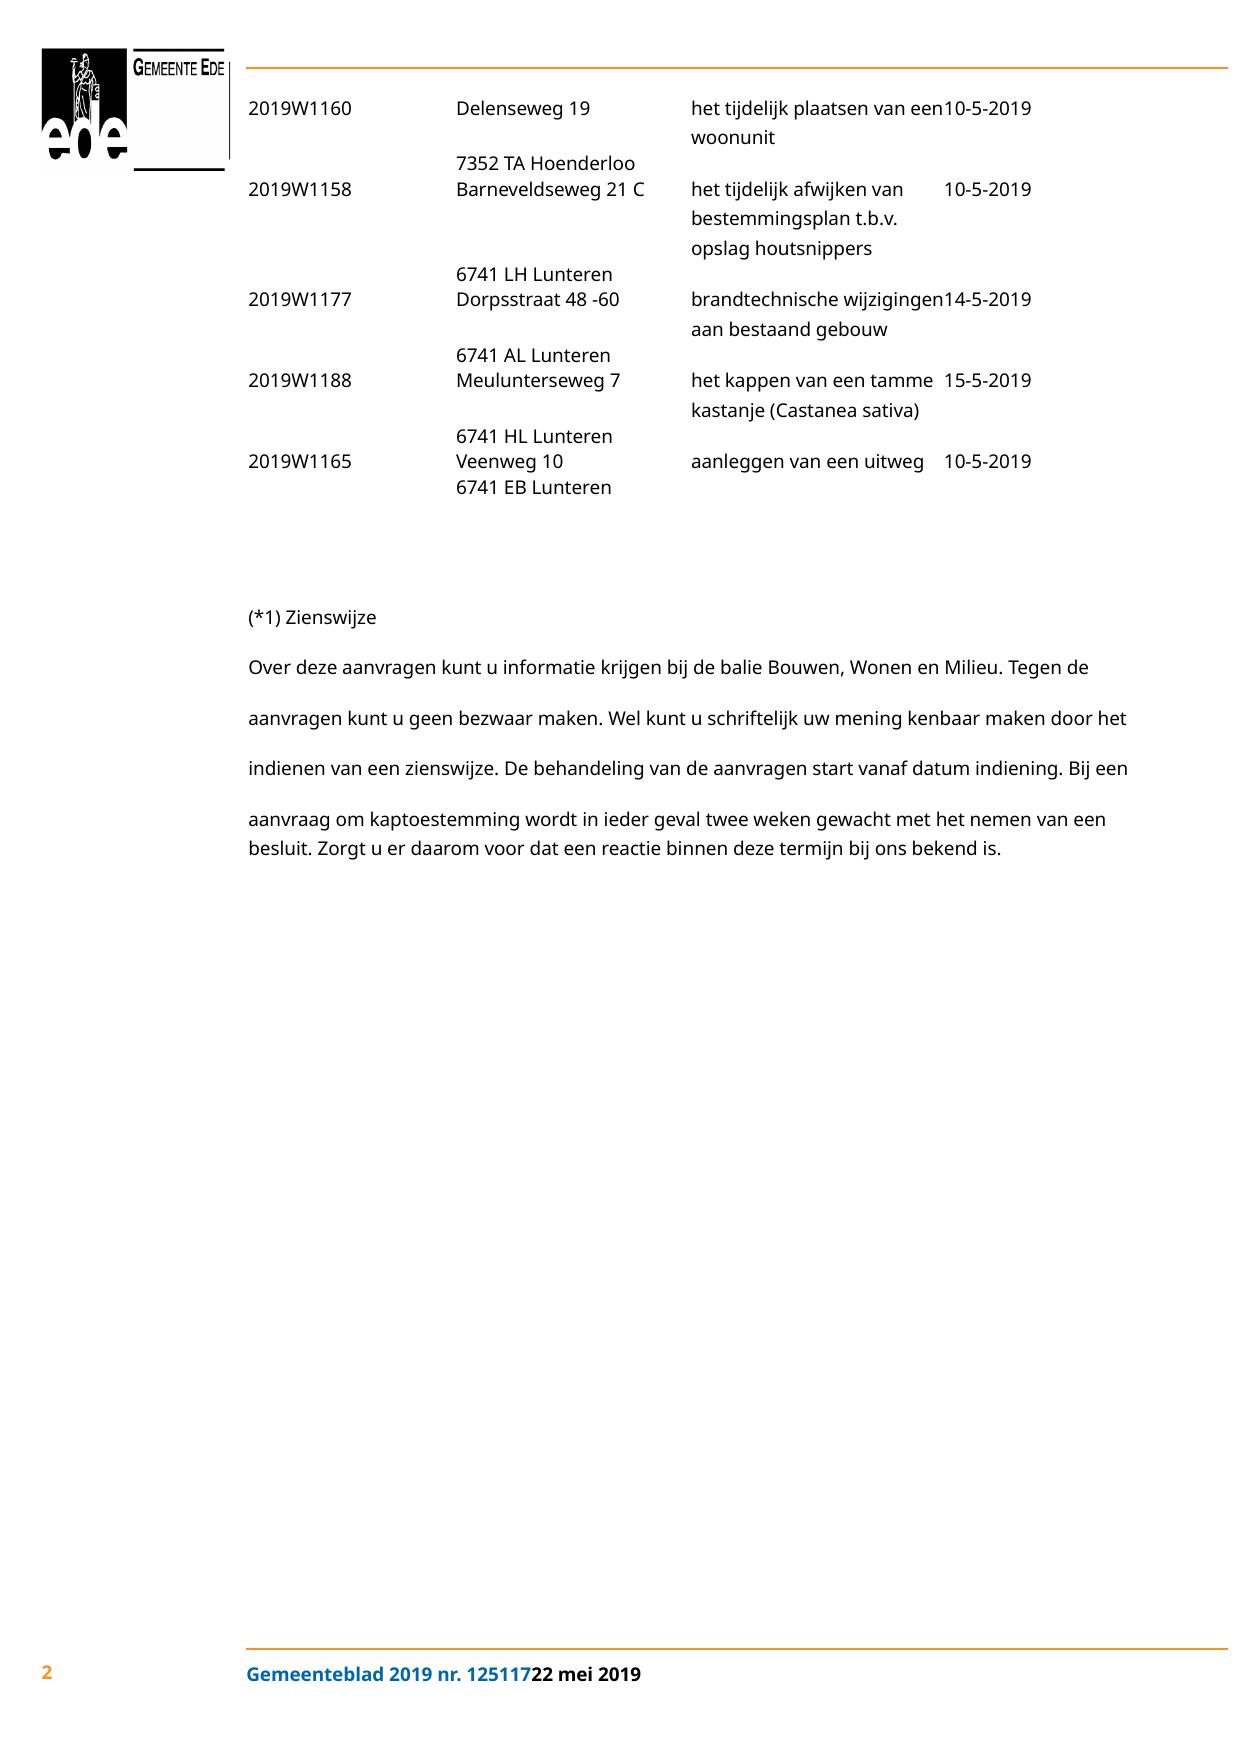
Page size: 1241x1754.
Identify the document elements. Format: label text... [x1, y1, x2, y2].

table_cell 10-5-2019 [944, 176, 1152, 261]
text indienen van een zienswijze. De behandeling van de aanvragen start vanaf datum indiening. Bij een [248, 755, 1152, 781]
table_cell 6741 HL Lunteren [456, 423, 691, 448]
table_cell Delenseweg 19 [456, 95, 691, 150]
table_cell Barneveldseweg 21 C [456, 176, 691, 261]
table_cell 2019W1177 [248, 286, 456, 342]
table_cell [691, 150, 944, 176]
table_cell [248, 474, 456, 500]
table_cell 2019W1160 [248, 95, 456, 150]
table_cell [944, 150, 1152, 176]
table_cell 6741 EB Lunteren [456, 474, 691, 500]
table_cell het tijdelijk afwijken van bestemmingsplan t.b.v. opslag houtsnippers [691, 176, 944, 261]
table_cell het kappen van een tamme kastanje (Castanea sativa) [691, 368, 944, 423]
table_cell 6741 LH Lunteren [456, 261, 691, 286]
table_cell [944, 423, 1152, 448]
table_cell Veenweg 10 [456, 449, 691, 474]
table_cell 6741 AL Lunteren [456, 342, 691, 367]
table_cell [248, 423, 456, 448]
table_cell [248, 261, 456, 286]
text aanvraag om kaptoestemming wordt in ieder geval twee weken gewacht met het nemen van een besluit. Zorgt u er daarom voor dat een reactie binnen deze termijn bij ons bekend is. [248, 806, 1152, 861]
table_cell Dorpsstraat 48 -60 [456, 286, 691, 342]
table_cell het tijdelijk plaatsen van een woonunit [691, 95, 944, 150]
table_cell 10-5-2019 [944, 449, 1152, 474]
table_cell [248, 150, 456, 176]
table_cell 2019W1165 [248, 449, 456, 474]
text Over deze aanvragen kunt u informatie krijgen bij de balie Bouwen, Wonen en Milieu. Tegen de [248, 654, 1152, 680]
text (*1) Zienswijze [248, 604, 1152, 630]
table_cell 2019W1158 [248, 176, 456, 261]
table_cell 2019W1188 [248, 368, 456, 423]
table_cell aanleggen van een uitweg [691, 449, 944, 474]
table_cell 15-5-2019 [944, 368, 1152, 423]
table_cell [944, 474, 1152, 500]
picture [41, 47, 231, 172]
table_cell 7352 TA Hoenderloo [456, 150, 691, 176]
table_cell [248, 342, 456, 367]
table_cell [691, 423, 944, 448]
table_cell [691, 342, 944, 367]
table_cell [691, 261, 944, 286]
table_cell [944, 342, 1152, 367]
table_cell brandtechnische wijzigingen aan bestaand gebouw [691, 286, 944, 342]
text aanvragen kunt u geen bezwaar maken. Wel kunt u schriftelijk uw mening kenbaar maken door het [248, 705, 1152, 731]
table_cell [944, 261, 1152, 286]
table_cell [691, 474, 944, 500]
table_cell 14-5-2019 [944, 286, 1152, 342]
table_cell Meulunterseweg 7 [456, 368, 691, 423]
table_cell 10-5-2019 [944, 95, 1152, 150]
